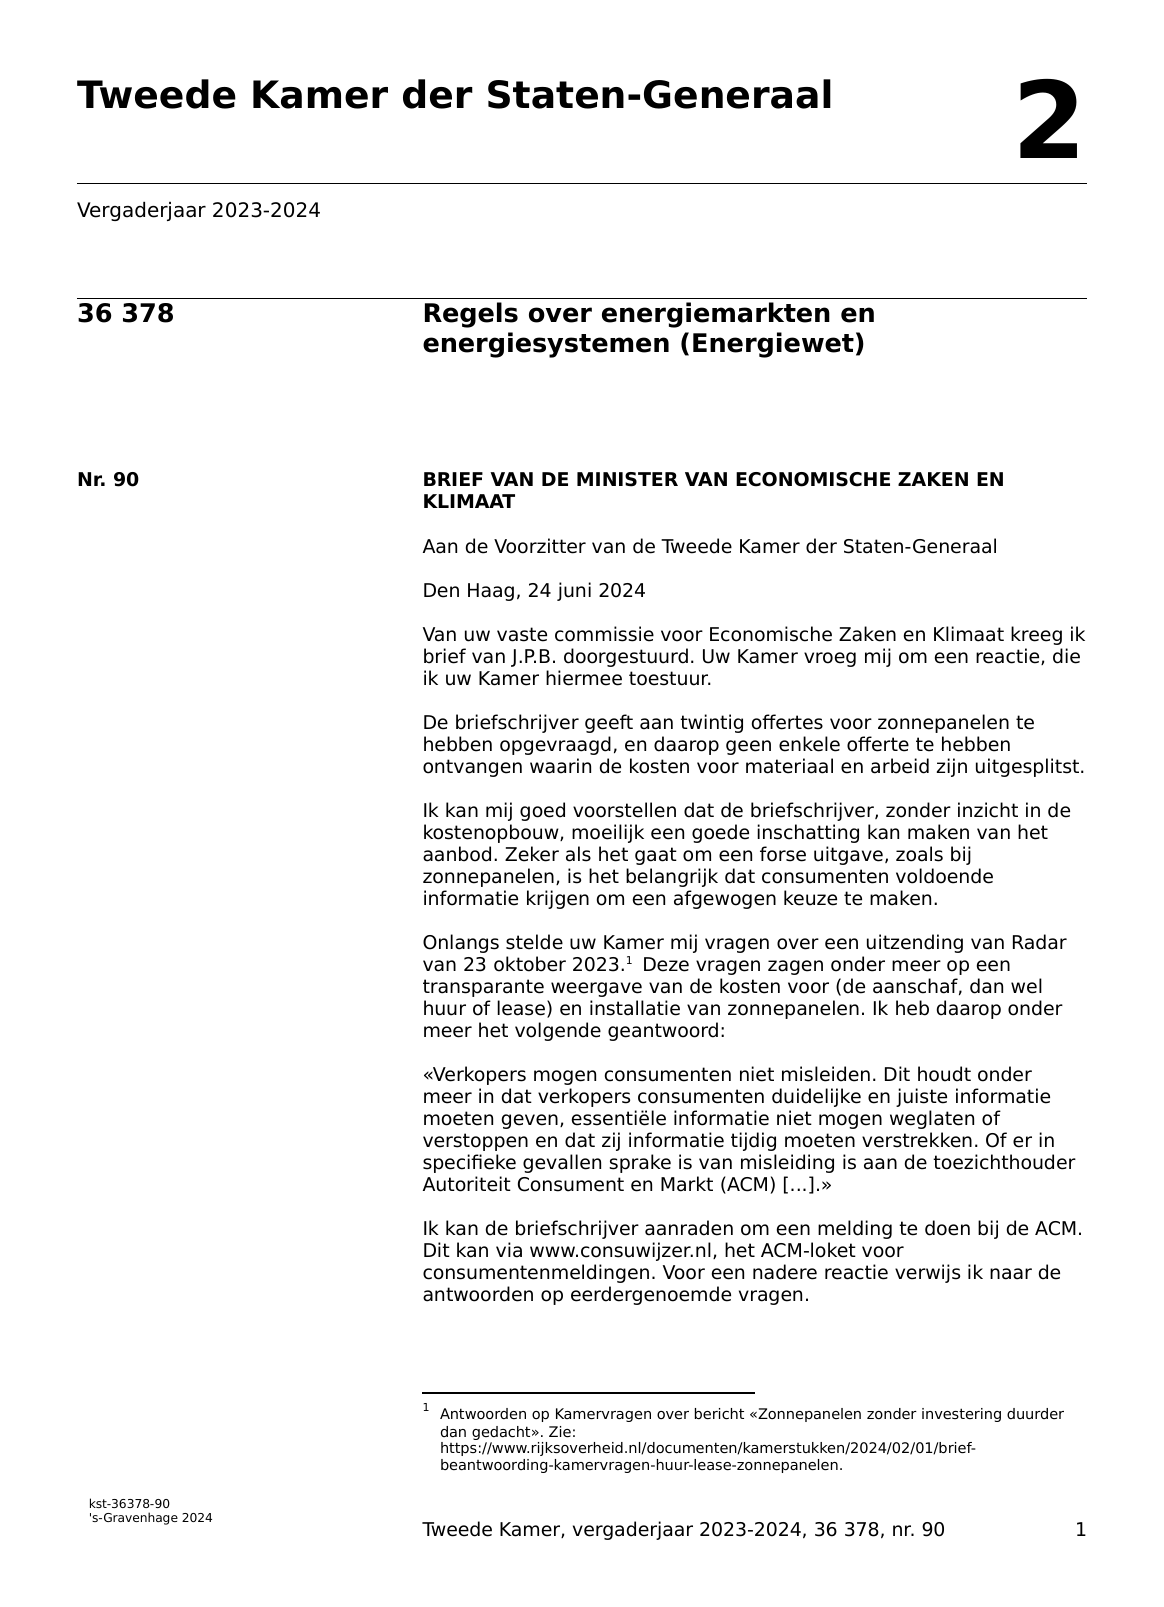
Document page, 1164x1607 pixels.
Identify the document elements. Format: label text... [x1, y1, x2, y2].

table_header 2 [886, 59, 1087, 183]
text 's-Gravenhage 2024 [88, 1511, 323, 1525]
text Van uw vaste commissie voor Economische Zaken en Klimaat kreeg ik brief van J.P.B. doorgestuurd. Uw Kamer vroeg mij om een reactie, die ik uw Kamer hiermee toestuur. [422, 624, 1087, 690]
text Ik kan de briefschrijver aanraden om een melding te doen bij de ACM. Dit kan via www.consuwijzer.nl, het ACM-loket voor consumentenmeldingen. Voor een nadere reactie verwijs ik naar de antwoorden op eerdergenoemde vragen. [422, 1218, 1087, 1306]
text Onlangs stelde uw Kamer mij vragen over een uitzending van Radar van 23 oktober 2023. Deze vragen zagen onder meer op een transparante weergave van de kosten voor (de aanschaf, dan wel huur of lease) en installatie van zonnepanelen. Ik heb daarop onder meer het volgende geantwoord: [422, 932, 1087, 1042]
table_header Tweede Kamer der Staten-Generaal [77, 59, 886, 183]
text Aan de Voorzitter van de Tweede Kamer der Staten-Generaal [422, 536, 1087, 557]
text Den Haag, 24 juni 2024 [422, 580, 1087, 602]
text kst-36378-90 [88, 1497, 323, 1511]
text «Verkopers mogen consumenten niet misleiden. Dit houdt onder meer in dat verkopers consumenten duidelijke en juiste informatie moeten geven, essentiële informatie niet mogen weglaten of verstoppen en dat zij informatie tijdig moeten verstrekken. Of er in specifieke gevallen sprake is van misleiding is aan de toezichthouder Autoriteit Consument en Markt (ACM) [...].» [422, 1064, 1087, 1196]
subtitle 36 378 Regels over energiemarkten en energiesystemen (Energiewet) [77, 299, 1087, 358]
text Ik kan mij goed voorstellen dat de briefschrijver, zonder inzicht in de kostenopbouw, moeilijk een goede inschatting kan maken van het aanbod. Zeker als het gaat om een forse uitgave, zoals bij zonnepanelen, is het belangrijk dat consumenten voldoende informatie krijgen om een afgewogen keuze te maken. [422, 800, 1087, 910]
text Antwoorden op Kamervragen over bericht «Zonnepanelen zonder investering duurder dan gedacht». Zie: https://www.rijksoverheid.nl/documenten/kamerstukken/2024/02/01/brief-beantwoording-kamervragen-huur-lease-zonnepanelen. [422, 1402, 1087, 1474]
subtitle Nr. 90 BRIEF VAN DE MINISTER VAN ECONOMISCHE ZAKEN EN KLIMAAT [77, 469, 1087, 513]
text De briefschrijver geeft aan twintig offertes voor zonnepanelen te hebben opgevraagd, en daarop geen enkele offerte te hebben ontvangen waarin de kosten voor materiaal en arbeid zijn uitgesplitst. [422, 712, 1087, 778]
table_cell Vergaderjaar 2023-2024 [77, 184, 1087, 298]
